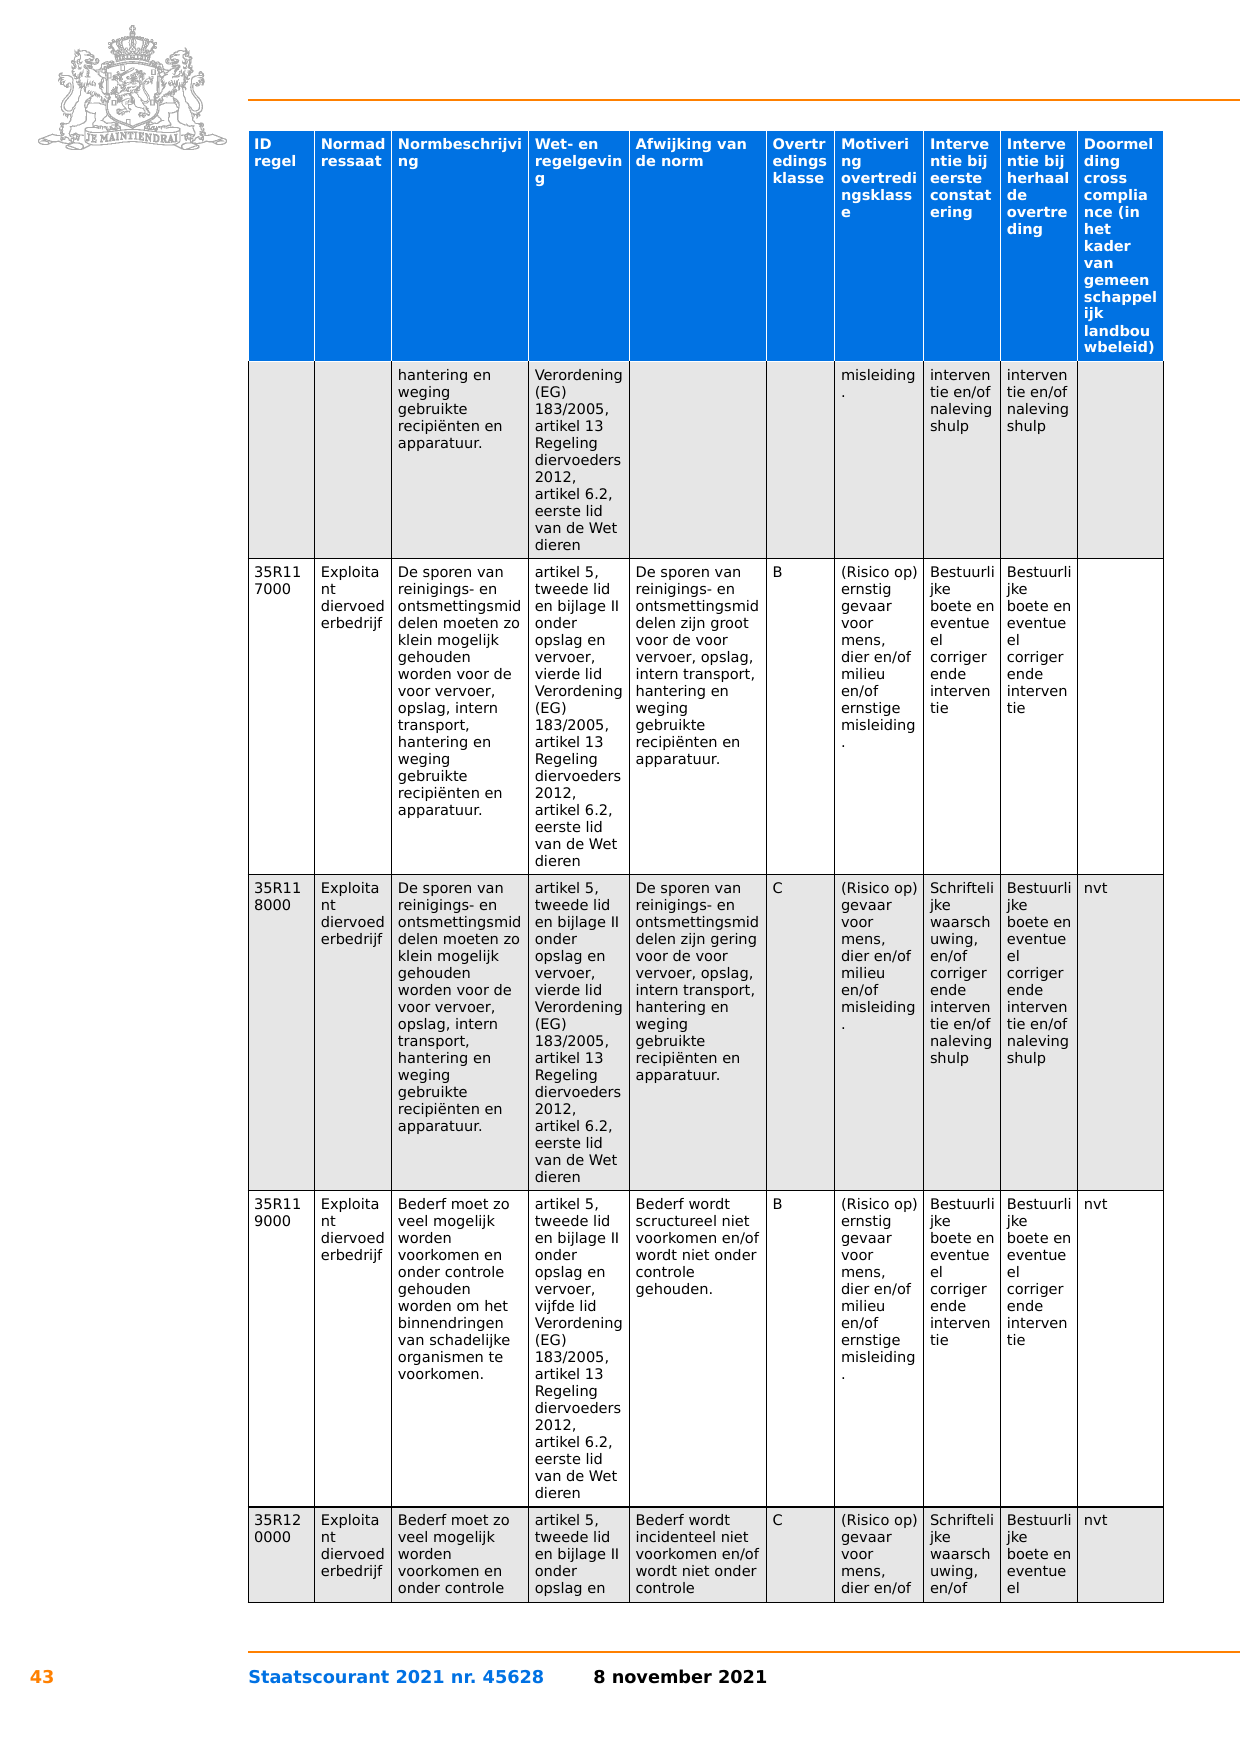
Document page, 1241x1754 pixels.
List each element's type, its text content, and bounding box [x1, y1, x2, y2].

table_cell De sporen van reinigings- en ontsmettingsmiddelen zijn gering voor de voor vervoer, opslag, intern transport, hantering en weging gebruikte recipiënten en apparatuur. [630, 875, 766, 1190]
table_cell nvt [1078, 1508, 1163, 1602]
table_cell (Risico op) gevaar voor mens, dier en/of milieu en/of misleiding. [835, 875, 923, 1190]
table_header Overtredingsklasse [767, 131, 834, 361]
table_cell 35R119000 [249, 1191, 314, 1506]
table_header Wet- en regelgeving [529, 131, 629, 361]
table_cell 35R120000 [249, 1508, 314, 1602]
table_cell De sporen van reinigings- en ontsmettingsmiddelen moeten zo klein mogelijk gehouden worden voor de voor vervoer, opslag, intern transport, hantering en weging gebruikte recipiënten en apparatuur. [392, 559, 528, 874]
table_cell Schriftelijke waarschuwing, en/of [924, 1508, 1000, 1602]
table_cell misleiding. [835, 362, 923, 558]
table_cell [1078, 362, 1163, 558]
table_header Normadressaat [315, 131, 391, 361]
table_cell Exploitant diervoederbedrijf [315, 559, 391, 874]
table_cell Bestuurlijke boete en eventueel corrigerende interventie [924, 1191, 1000, 1506]
table_cell Bestuurlijke boete en eventueel corrigerende interventie [1001, 1191, 1077, 1506]
table_header Afwijking van de norm [630, 131, 766, 361]
table_cell B [767, 1191, 834, 1506]
table_header Normbeschrijving [392, 131, 528, 361]
table_cell Bestuurlijke boete en eventueel corrigerende interventie [924, 559, 1000, 874]
table_cell nvt [1078, 1191, 1163, 1506]
table_header Interventie bij eerste constatering [924, 131, 1000, 361]
table_cell Verordening (EG) 183/2005, artikel 13 Regeling diervoeders 2012, artikel 6.2, eerste lid van de Wet dieren [529, 362, 629, 558]
table_cell Bestuurlijke boete en eventueel corrigerende interventie en/of nalevingshulp [1001, 875, 1077, 1190]
table_cell 35R118000 [249, 875, 314, 1190]
table_cell Exploitant diervoederbedrijf [315, 1508, 391, 1602]
table_header Doormelding cross compliance (in het kader van gemeenschappelijk landbouwbeleid) [1078, 131, 1163, 361]
table_cell Exploitant diervoederbedrijf [315, 1191, 391, 1506]
table_cell interventie en/of nalevingshulp [1001, 362, 1077, 558]
table_cell interventie en/of nalevingshulp [924, 362, 1000, 558]
table_cell C [767, 875, 834, 1190]
table_cell Bestuurlijke boete en eventueel [1001, 1508, 1077, 1602]
table_cell Schriftelijke waarschuwing, en/of corrigerende interventie en/of nalevingshulp [924, 875, 1000, 1190]
table_cell (Risico op) gevaar voor mens, dier en/of [835, 1508, 923, 1602]
table_cell Bestuurlijke boete en eventueel corrigerende interventie [1001, 559, 1077, 874]
table_cell hantering en weging gebruikte recipiënten en apparatuur. [392, 362, 528, 558]
table_cell [249, 362, 314, 558]
table_header Motivering overtredingsklasse [835, 131, 923, 361]
table_cell C [767, 1508, 834, 1602]
table_cell nvt [1078, 875, 1163, 1190]
table_cell (Risico op) ernstig gevaar voor mens, dier en/of milieu en/of ernstige misleiding. [835, 1191, 923, 1506]
table_cell artikel 5, tweede lid en bijlage II onder opslag en [529, 1508, 629, 1602]
table_cell (Risico op) ernstig gevaar voor mens, dier en/of milieu en/of ernstige misleiding. [835, 559, 923, 874]
table_cell artikel 5, tweede lid en bijlage II onder opslag en vervoer, vijfde lid Verordening (EG) 183/2005, artikel 13 Regeling diervoeders 2012, artikel 6.2, eerste lid van de Wet dieren [529, 1191, 629, 1506]
table_cell De sporen van reinigings- en ontsmettingsmiddelen moeten zo klein mogelijk gehouden worden voor de voor vervoer, opslag, intern transport, hantering en weging gebruikte recipiënten en apparatuur. [392, 875, 528, 1190]
table_cell Bederf moet zo veel mogelijk worden voorkomen en onder controle gehouden worden om het binnendringen van schadelijke organismen te voorkomen. [392, 1191, 528, 1506]
table_cell Exploitant diervoederbedrijf [315, 875, 391, 1190]
table_cell 35R117000 [249, 559, 314, 874]
table_cell Bederf wordt scructureel niet voorkomen en/of wordt niet onder controle gehouden. [630, 1191, 766, 1506]
table_cell [630, 362, 766, 558]
table_cell artikel 5, tweede lid en bijlage II onder opslag en vervoer, vierde lid Verordening (EG) 183/2005, artikel 13 Regeling diervoeders 2012, artikel 6.2, eerste lid van de Wet dieren [529, 875, 629, 1190]
table_header Interventie bij herhaalde overtreding [1001, 131, 1077, 361]
table_cell B [767, 559, 834, 874]
table_cell [1078, 559, 1163, 874]
table_cell Bederf wordt incidenteel niet voorkomen en/of wordt niet onder controle [630, 1508, 766, 1602]
table_cell De sporen van reinigings- en ontsmettingsmiddelen zijn groot voor de voor vervoer, opslag, intern transport, hantering en weging gebruikte recipiënten en apparatuur. [630, 559, 766, 874]
picture [38, 25, 227, 150]
table_cell artikel 5, tweede lid en bijlage II onder opslag en vervoer, vierde lid Verordening (EG) 183/2005, artikel 13 Regeling diervoeders 2012, artikel 6.2, eerste lid van de Wet dieren [529, 559, 629, 874]
table_cell [315, 362, 391, 558]
table_cell [767, 362, 834, 558]
table_header ID regel [249, 131, 314, 361]
table_cell Bederf moet zo veel mogelijk worden voorkomen en onder controle [392, 1508, 528, 1602]
